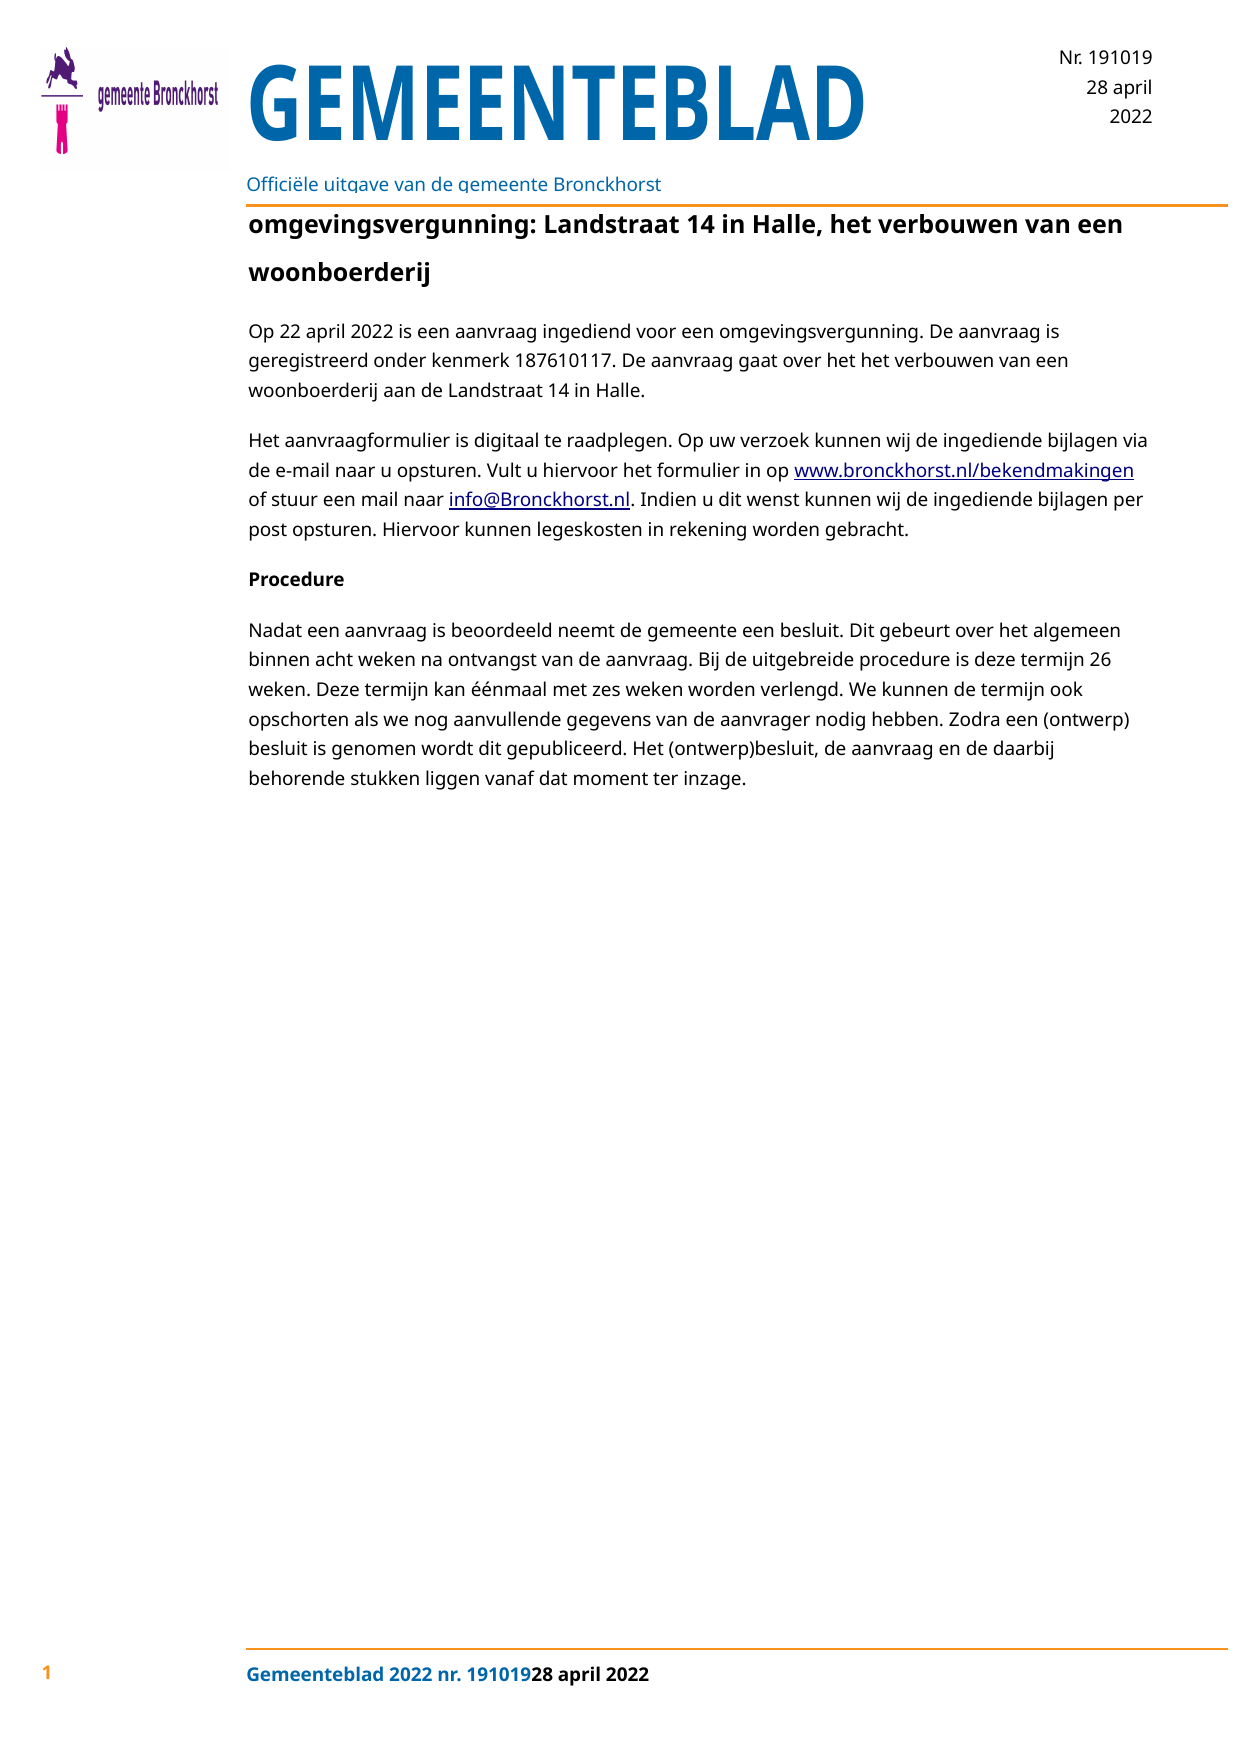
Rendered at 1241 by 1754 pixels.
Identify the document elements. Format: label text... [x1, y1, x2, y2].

text Het aanvraagformulier is digitaal te raadplegen. Op uw verzoek kunnen wij de ingediende bijlagen via de e-mail naar u opsturen. Vult u hiervoor het formulier in op www.bronckhorst.nl/bekendmakingen of stuur een mail naar info@Bronckhorst.nl. Indien u dit wenst kunnen wij de ingediende bijlagen per post opsturen. Hiervoor kunnen legeskosten in rekening worden gebracht. [248, 427, 1152, 542]
text Procedure [248, 567, 1152, 592]
text Nadat een aanvraag is beoordeeld neemt de gemeente een besluit. Dit gebeurt over het algemeen binnen acht weken na ontvangst van de aanvraag. Bij de uitgebreide procedure is deze termijn 26 weken. Deze termijn kan éénmaal met zes weken worden verlengd. We kunnen de termijn ook opschorten als we nog aanvullende gegevens van de aanvrager nodig hebben. Zodra een (ontwerp) besluit is genomen wordt dit gepubliceerd. Het (ontwerp)besluit, de aanvraag en de daarbij behorende stukken liggen vanaf dat moment ter inzage. [248, 617, 1152, 791]
text Op 22 april 2022 is een aanvraag ingediend voor een omgevingsvergunning. De aanvraag is geregistreerd onder kenmerk 187610117. De aanvraag gaat over het het verbouwen van een woonboerderij aan de Landstraat 14 in Halle. [248, 318, 1152, 403]
picture [41, 47, 231, 172]
text omgevingsvergunning: Landstraat 14 in Halle, het verbouwen van een woonboerderij [248, 207, 1152, 288]
